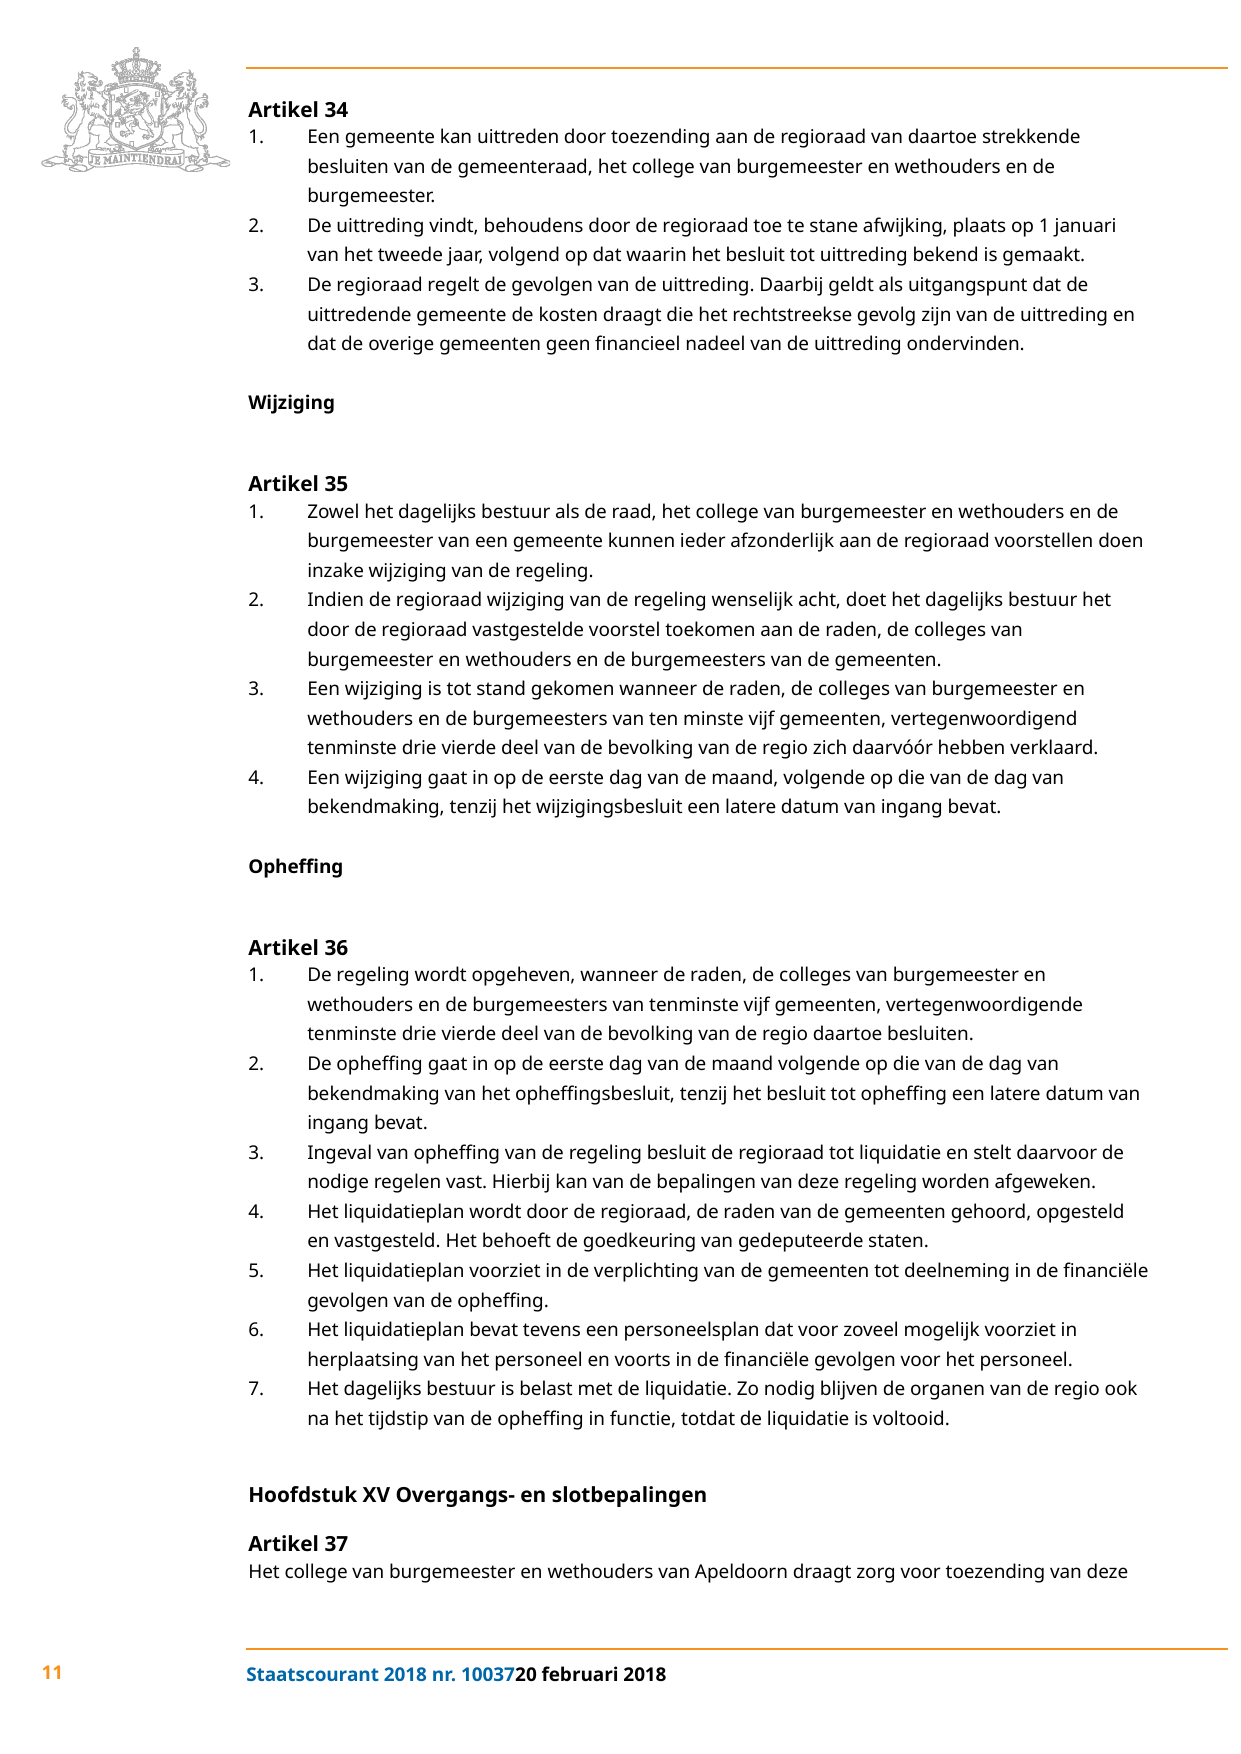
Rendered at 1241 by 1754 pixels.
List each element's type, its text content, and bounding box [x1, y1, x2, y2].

text Artikel 37 [248, 1529, 1152, 1558]
list Een wijziging gaat in op de eerste dag van de maand, volgende op die van de dag van bekendmaking, tenzij het wijzigingsbesluit een latere datum van ingang bevat. [248, 764, 1152, 819]
list Het liquidatieplan wordt door de regioraad, de raden van de gemeenten gehoord, opgesteld en vastgesteld. Het behoeft de goedkeuring van gedeputeerde staten. [248, 1198, 1152, 1253]
list Het liquidatieplan voorziet in de verplichting van de gemeenten tot deelneming in de financiële gevolgen van de opheffing. [248, 1257, 1152, 1312]
list De regeling wordt opgeheven, wanneer de raden, de colleges van burgemeester en wethouders en de burgemeesters van tenminste vijf gemeenten, vertegenwoordigende tenminste drie vierde deel van de bevolking van de regio daartoe besluiten. [248, 961, 1152, 1046]
list Het liquidatieplan bevat tevens een personeelsplan dat voor zoveel mogelijk voorziet in herplaatsing van het personeel en voorts in de financiële gevolgen voor het personeel. [248, 1316, 1152, 1372]
list Het dagelijks bestuur is belast met de liquidatie. Zo nodig blijven de organen van de regio ook na het tijdstip van de opheffing in functie, totdat de liquidatie is voltooid. [248, 1376, 1152, 1431]
list De opheffing gaat in op de eerste dag van de maand volgende op die van de dag van bekendmaking van het opheffingsbesluit, tenzij het besluit tot opheffing een latere datum van ingang bevat. [248, 1050, 1152, 1135]
picture [41, 47, 231, 172]
text Hoofdstuk XV Overgangs- en slotbepalingen [248, 1480, 1152, 1509]
text Artikel 35 [248, 469, 1152, 498]
text Artikel 36 [248, 933, 1152, 961]
text Het college van burgemeester en wethouders van Apeldoorn draagt zorg voor toezending van deze [248, 1558, 1152, 1584]
list De regioraad regelt de gevolgen van de uittreding. Daarbij geldt als uitgangspunt dat de uittredende gemeente de kosten draagt die het rechtstreekse gevolg zijn van de uittreding en dat de overige gemeenten geen financieel nadeel van de uittreding ondervinden. [248, 271, 1152, 356]
list Zowel het dagelijks bestuur als de raad, het college van burgemeester en wethouders en de burgemeester van een gemeente kunnen ieder afzonderlijk aan de regioraad voorstellen doen inzake wijziging van de regeling. [248, 498, 1152, 583]
list Ingeval van opheffing van de regeling besluit de regioraad tot liquidatie en stelt daarvoor de nodige regelen vast. Hierbij kan van de bepalingen van deze regeling worden afgeweken. [248, 1139, 1152, 1194]
text Wijziging [248, 389, 1152, 415]
list Een wijziging is tot stand gekomen wanneer de raden, de colleges van burgemeester en wethouders en de burgemeesters van ten minste vijf gemeenten, vertegenwoordigend tenminste drie vierde deel van de bevolking van de regio zich daarvóór hebben verklaard. [248, 675, 1152, 760]
list De uittreding vindt, behoudens door de regioraad toe te stane afwijking, plaats op 1 januari van het tweede jaar, volgend op dat waarin het besluit tot uittreding bekend is gemaakt. [248, 212, 1152, 267]
text Artikel 34 [248, 95, 1152, 123]
list Indien de regioraad wijziging van de regeling wenselijk acht, doet het dagelijks bestuur het door de regioraad vastgestelde voorstel toekomen aan de raden, de colleges van burgemeester en wethouders en de burgemeesters van de gemeenten. [248, 587, 1152, 672]
list Een gemeente kan uittreden door toezending aan de regioraad van daartoe strekkende besluiten van de gemeenteraad, het college van burgemeester en wethouders en de burgemeester. [248, 123, 1152, 208]
text Opheffing [248, 853, 1152, 879]
